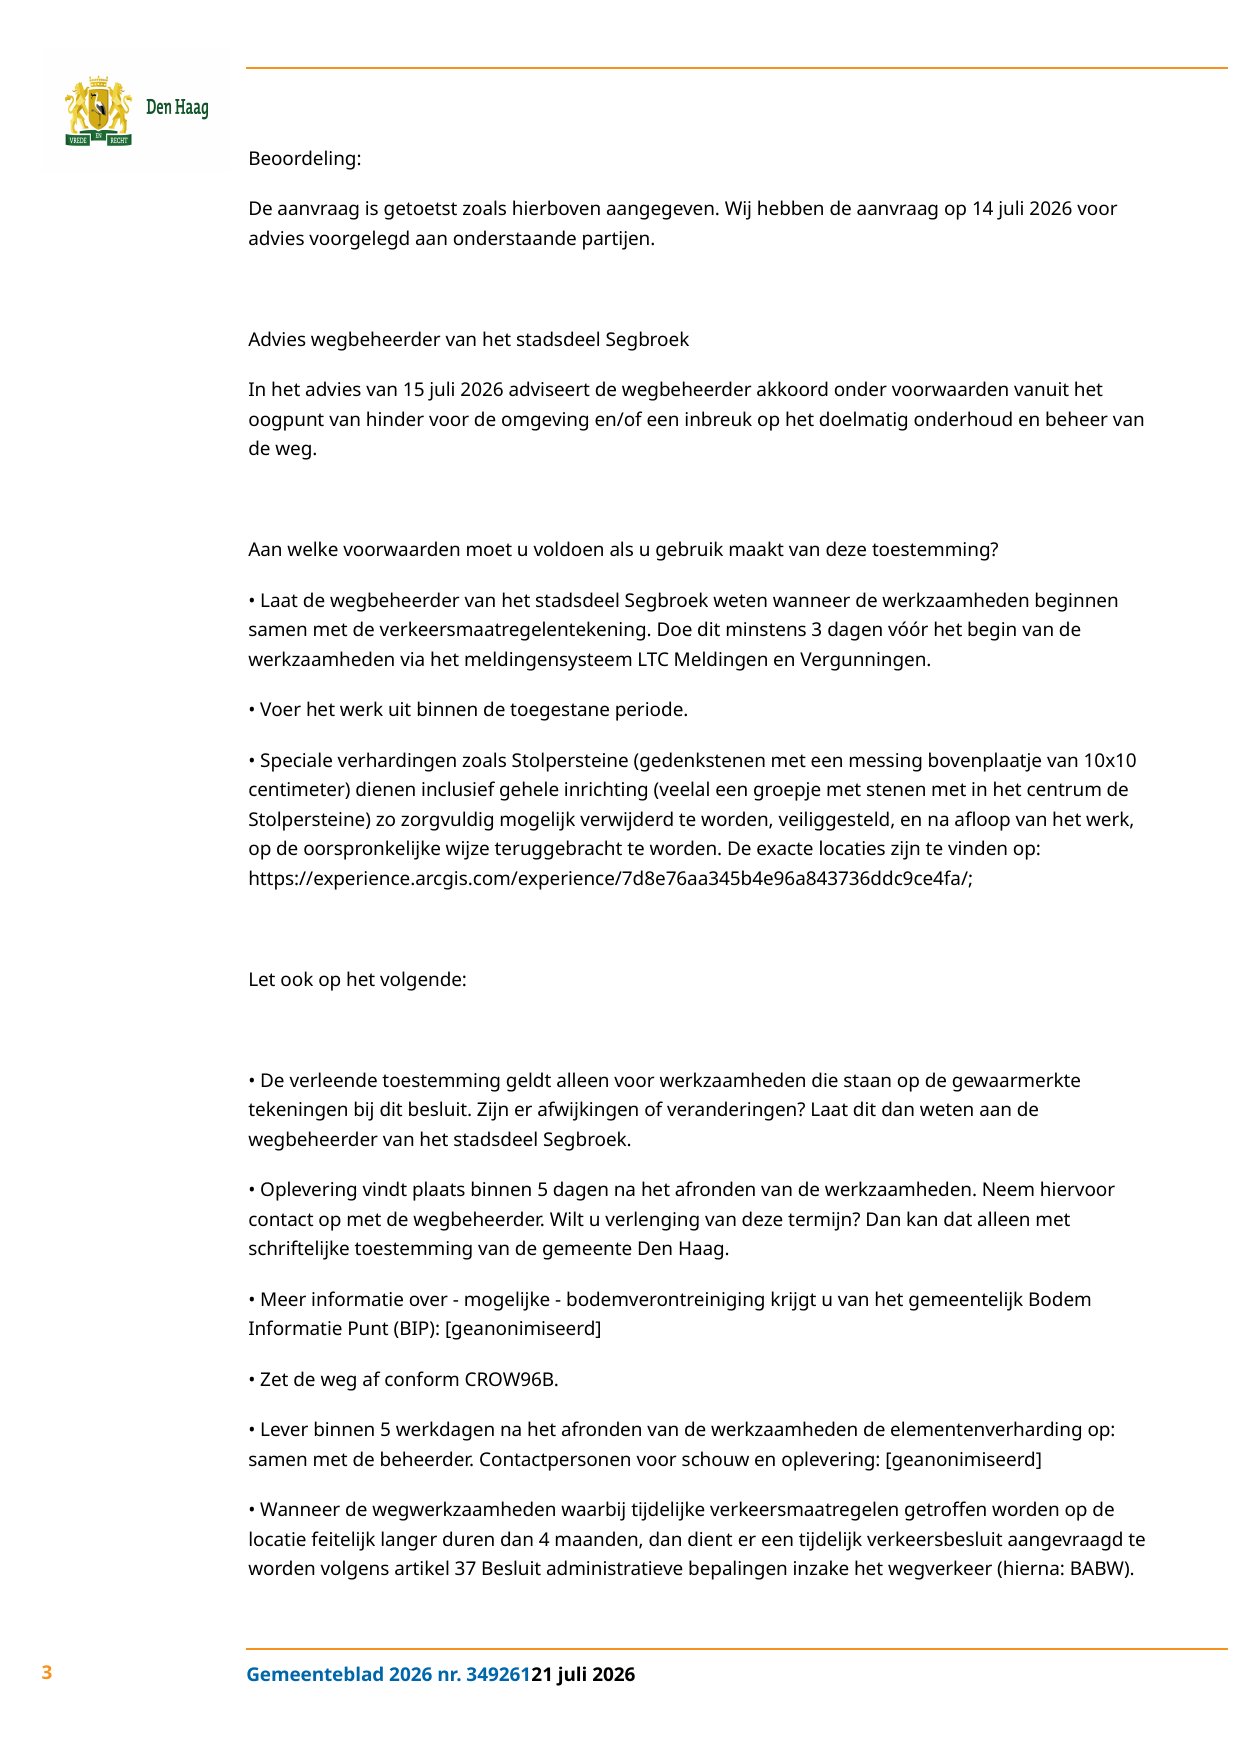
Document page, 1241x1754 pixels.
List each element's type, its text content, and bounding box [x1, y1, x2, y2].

text • Oplevering vindt plaats binnen 5 dagen na het afronden van de werkzaamheden. Neem hiervoor contact op met de wegbeheerder. Wilt u verlenging van deze termijn? Dan kan dat alleen met schriftelijke toestemming van de gemeente Den Haag. [248, 1176, 1152, 1261]
text In het advies van 15 juli 2026 adviseert de wegbeheerder akkoord onder voorwaarden vanuit het oogpunt van hinder voor de omgeving en/of een inbreuk op het doelmatig onderhoud en beheer van de weg. [248, 376, 1152, 461]
text De aanvraag is getoetst zoals hierboven aangegeven. Wij hebben de aanvraag op 14 juli 2026 voor advies voorgelegd aan onderstaande partijen. [248, 196, 1152, 251]
text • Zet de weg af conform CROW96B. [248, 1366, 1152, 1392]
text • Lever binnen 5 werkdagen na het afronden van de werkzaamheden de elementenverharding op: samen met de beheerder. Contactpersonen voor schouw en oplevering: [geanonimiseerd] [248, 1416, 1152, 1472]
text • Speciale verhardingen zoals Stolpersteine (gedenkstenen met een messing bovenplaatje van 10x10 centimeter) dienen inclusief gehele inrichting (veelal een groepje met stenen met in het centrum de Stolpersteine) zo zorgvuldig mogelijk verwijderd te worden, veiliggesteld, en na afloop van het werk, op de oorspronkelijke wijze teruggebracht te worden. De exacte locaties zijn te vinden op: https://experience.arcgis.com/experience/7d8e76aa345b4e96a843736ddc9ce4fa/; [248, 747, 1152, 891]
text • Voer het werk uit binnen de toegestane periode. [248, 696, 1152, 722]
text • De verleende toestemming geldt alleen voor werkzaamheden die staan op de gewaarmerkte tekeningen bij dit besluit. Zijn er afwijkingen of veranderingen? Laat dit dan weten aan de wegbeheerder van het stadsdeel Segbroek. [248, 1067, 1152, 1152]
text Aan welke voorwaarden moet u voldoen als u gebruik maakt van deze toestemming? [248, 536, 1152, 562]
text • Laat de wegbeheerder van het stadsdeel Segbroek weten wanneer de werkzaamheden beginnen samen met de verkeersmaatregelentekening. Doe dit minstens 3 dagen vóór het begin van de werkzaamheden via het meldingensysteem LTC Meldingen en Vergunningen. [248, 587, 1152, 672]
text Beoordeling: [248, 145, 1152, 171]
text Let ook op het volgende: [248, 966, 1152, 992]
text • Wanneer de wegwerkzaamheden waarbij tijdelijke verkeersmaatregelen getroffen worden op de locatie feitelijk langer duren dan 4 maanden, dan dient er een tijdelijk verkeersbesluit aangevraagd te worden volgens artikel 37 Besluit administratieve bepalingen inzake het wegverkeer (hierna: BABW). [248, 1496, 1152, 1581]
text Advies wegbeheerder van het stadsdeel Segbroek [248, 326, 1152, 352]
picture [41, 47, 231, 172]
text • Meer informatie over - mogelijke - bodemverontreiniging krijgt u van het gemeentelijk Bodem Informatie Punt (BIP): [geanonimiseerd] [248, 1286, 1152, 1341]
